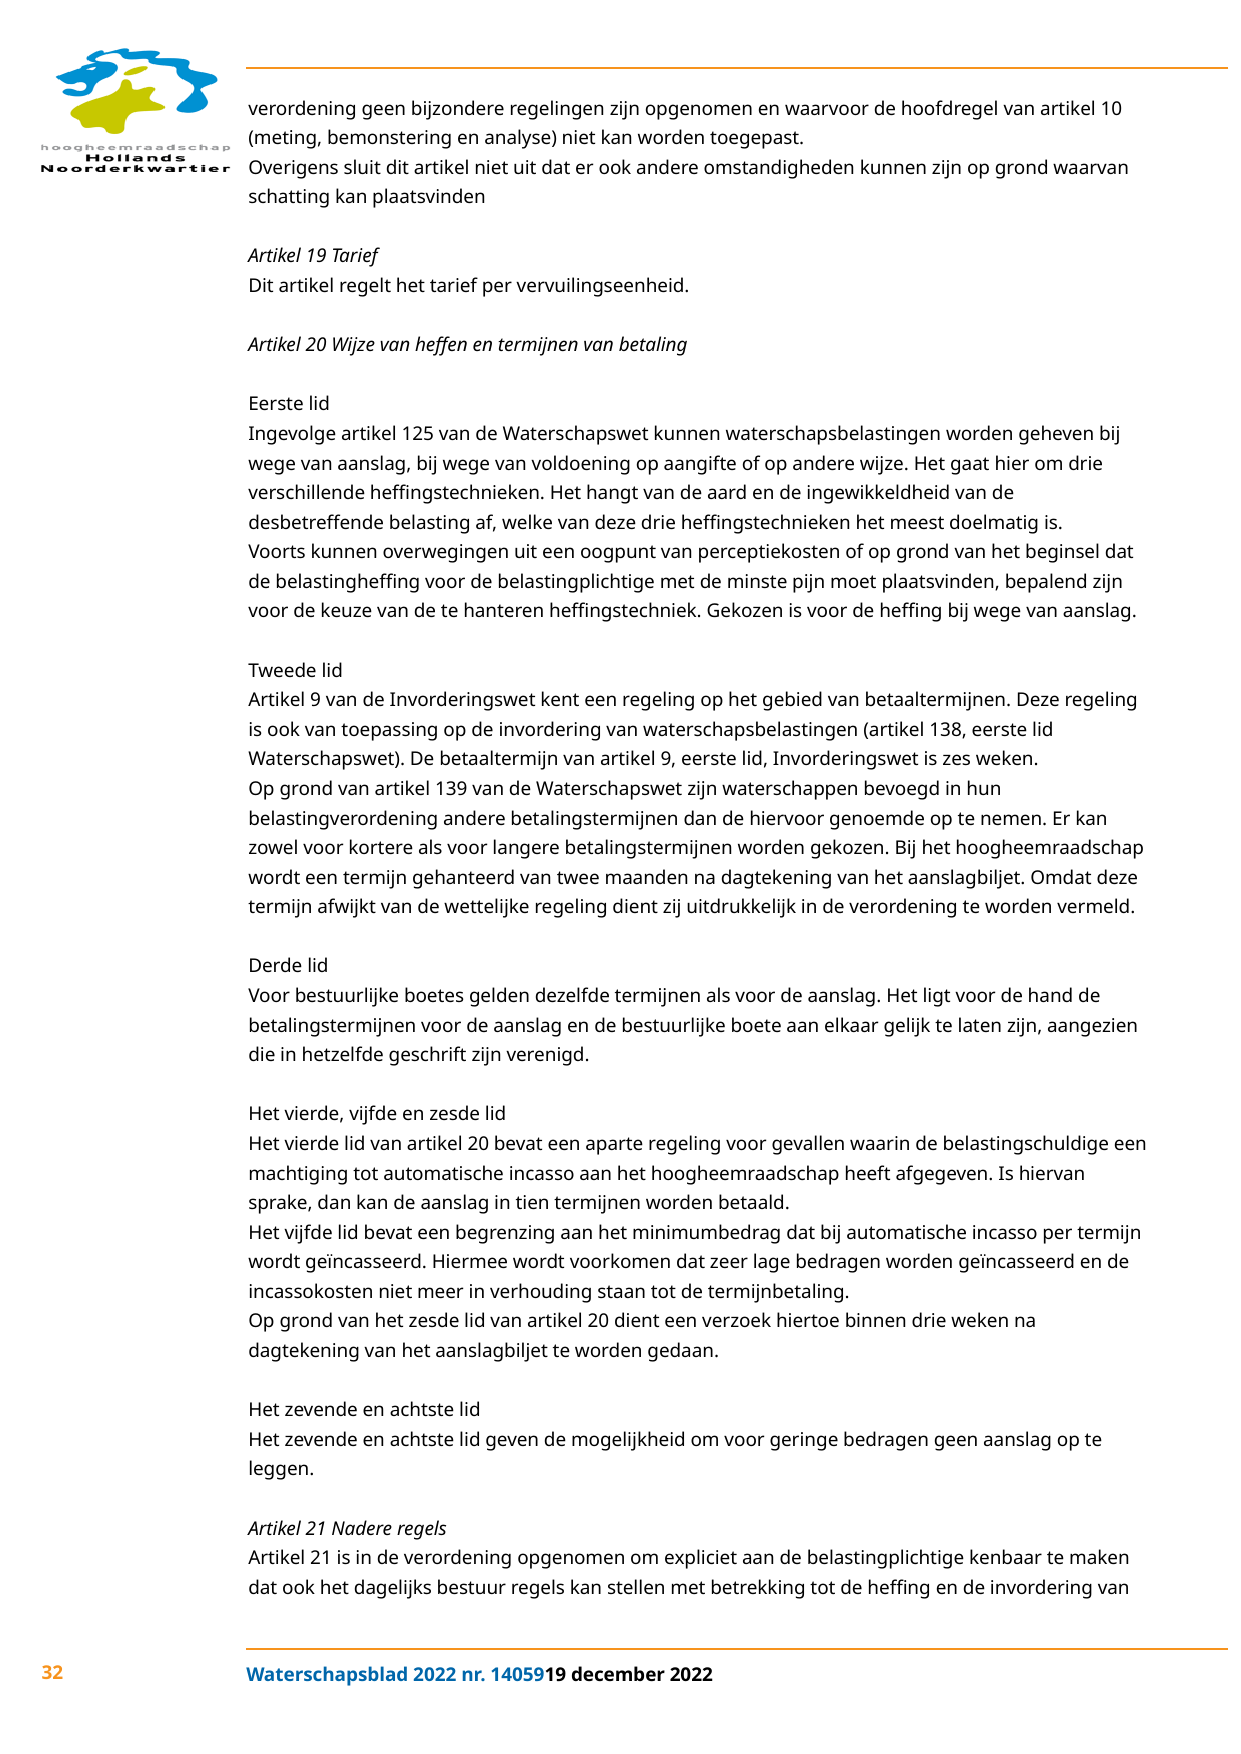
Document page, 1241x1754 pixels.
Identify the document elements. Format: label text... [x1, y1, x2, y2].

text Dit artikel regelt het tarief per vervuilingseenheid. [248, 272, 1152, 298]
text Het vierde, vijfde en zesde lid [248, 1101, 1152, 1126]
text Het vijfde lid bevat een begrenzing aan het minimumbedrag dat bij automatische incasso per termijn wordt geïncasseerd. Hiermee wordt voorkomen dat zeer lage bedragen worden geïncasseerd en de incassokosten niet meer in verhouding staan tot de termijnbetaling. [248, 1219, 1152, 1304]
text Artikel 9 van de Invorderingswet kent een regeling op het gebied van betaaltermijnen. Deze regeling is ook van toepassing op de invordering van waterschapsbelastingen (artikel 138, eerste lid Waterschapswet). De betaaltermijn van artikel 9, eerste lid, Invorderingswet is zes weken. [248, 686, 1152, 771]
text Voorts kunnen overwegingen uit een oogpunt van perceptiekosten of op grond van het beginsel dat de belastingheffing voor de belastingplichtige met de minste pijn moet plaatsvinden, bepalend zijn voor de keuze van de te hanteren heffingstechniek. Gekozen is voor de heffing bij wege van aanslag. [248, 538, 1152, 623]
text Artikel 20 Wijze van heffen en termijnen van betaling [248, 331, 1152, 357]
text Derde lid [248, 953, 1152, 978]
text Op grond van artikel 139 van de Waterschapswet zijn waterschappen bevoegd in hun belastingverordening andere betalingstermijnen dan de hiervoor genoemde op te nemen. Er kan zowel voor kortere als voor langere betalingstermijnen worden gekozen. Bij het hoogheemraadschap wordt een termijn gehanteerd van twee maanden na dagtekening van het aanslagbiljet. Omdat deze termijn afwijkt van de wettelijke regeling dient zij uitdrukkelijk in de verordening te worden vermeld. [248, 775, 1152, 919]
text Voor bestuurlijke boetes gelden dezelfde termijnen als voor de aanslag. Het ligt voor de hand de betalingstermijnen voor de aanslag en de bestuurlijke boete aan elkaar gelijk te laten zijn, aangezien die in hetzelfde geschrift zijn verenigd. [248, 982, 1152, 1067]
text Ingevolge artikel 125 van de Waterschapswet kunnen waterschapsbelastingen worden geheven bij wege van aanslag, bij wege van voldoening op aangifte of op andere wijze. Het gaat hier om drie verschillende heffingstechnieken. Het hangt van de aard en de ingewikkeldheid van de desbetreffende belasting af, welke van deze drie heffingstechnieken het meest doelmatig is. [248, 420, 1152, 535]
text Het zevende en achtste lid geven de mogelijkheid om voor geringe bedragen geen aanslag op te leggen. [248, 1426, 1152, 1481]
text Artikel 21 Nadere regels [248, 1515, 1152, 1541]
text Het zevende en achtste lid [248, 1396, 1152, 1422]
text Het vierde lid van artikel 20 bevat een aparte regeling voor gevallen waarin de belastingschuldige een machtiging tot automatische incasso aan het hoogheemraadschap heeft afgegeven. Is hiervan sprake, dan kan de aanslag in tien termijnen worden betaald. [248, 1130, 1152, 1215]
text Op grond van het zesde lid van artikel 20 dient een verzoek hiertoe binnen drie weken na dagtekening van het aanslagbiljet te worden gedaan. [248, 1308, 1152, 1363]
text Artikel 19 Tarief [248, 243, 1152, 268]
picture [41, 47, 231, 172]
text verordening geen bijzondere regelingen zijn opgenomen en waarvoor de hoofdregel van artikel 10 (meting, bemonstering en analyse) niet kan worden toegepast. [248, 95, 1152, 150]
text Artikel 21 is in de verordening opgenomen om expliciet aan de belastingplichtige kenbaar te maken dat ook het dagelijks bestuur regels kan stellen met betrekking tot de heffing en de invordering van [248, 1544, 1152, 1600]
text Eerste lid [248, 391, 1152, 416]
text Overigens sluit dit artikel niet uit dat er ook andere omstandigheden kunnen zijn op grond waarvan schatting kan plaatsvinden [248, 154, 1152, 209]
text Tweede lid [248, 657, 1152, 683]
